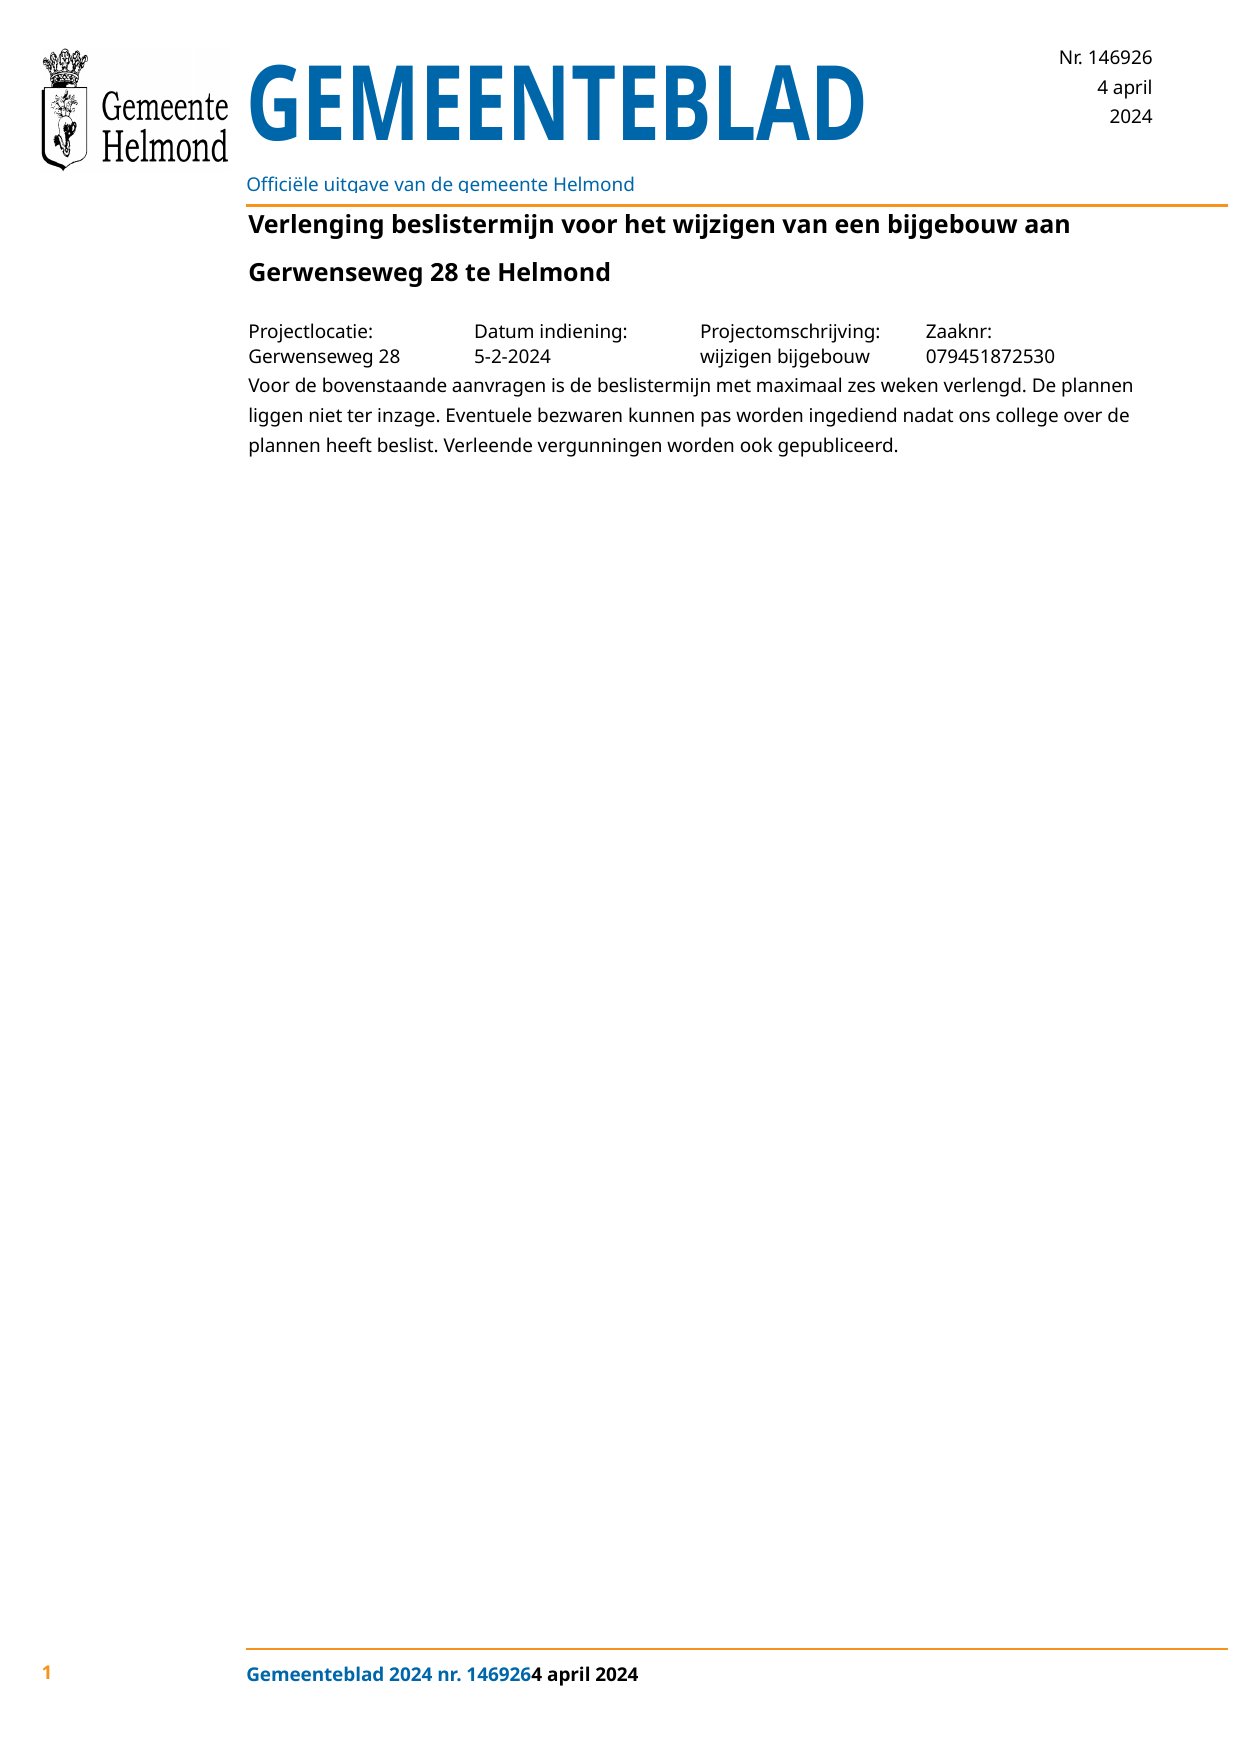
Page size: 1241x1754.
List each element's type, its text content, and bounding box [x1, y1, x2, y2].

table_cell Gerwenseweg 28 [248, 344, 474, 369]
table_header Datum indiening: [474, 318, 700, 344]
table_cell wijzigen bijgebouw [700, 344, 926, 369]
text Voor de bovenstaande aanvragen is de beslistermijn met maximaal zes weken verlengd. De plannen liggen niet ter inzage. Eventuele bezwaren kunnen pas worden ingediend nadat ons college over de plannen heeft beslist. Verleende vergunningen worden ook gepubliceerd. [248, 373, 1152, 458]
picture [41, 47, 231, 172]
table_cell 5-2-2024 [474, 344, 700, 369]
table_cell 079451872530 [926, 344, 1152, 369]
table_header Projectlocatie: [248, 318, 474, 344]
table_header Projectomschrijving: [700, 318, 926, 344]
table_header Zaaknr: [926, 318, 1152, 344]
text Verlenging beslistermijn voor het wijzigen van een bijgebouw aan Gerwenseweg 28 te Helmond [248, 207, 1152, 288]
